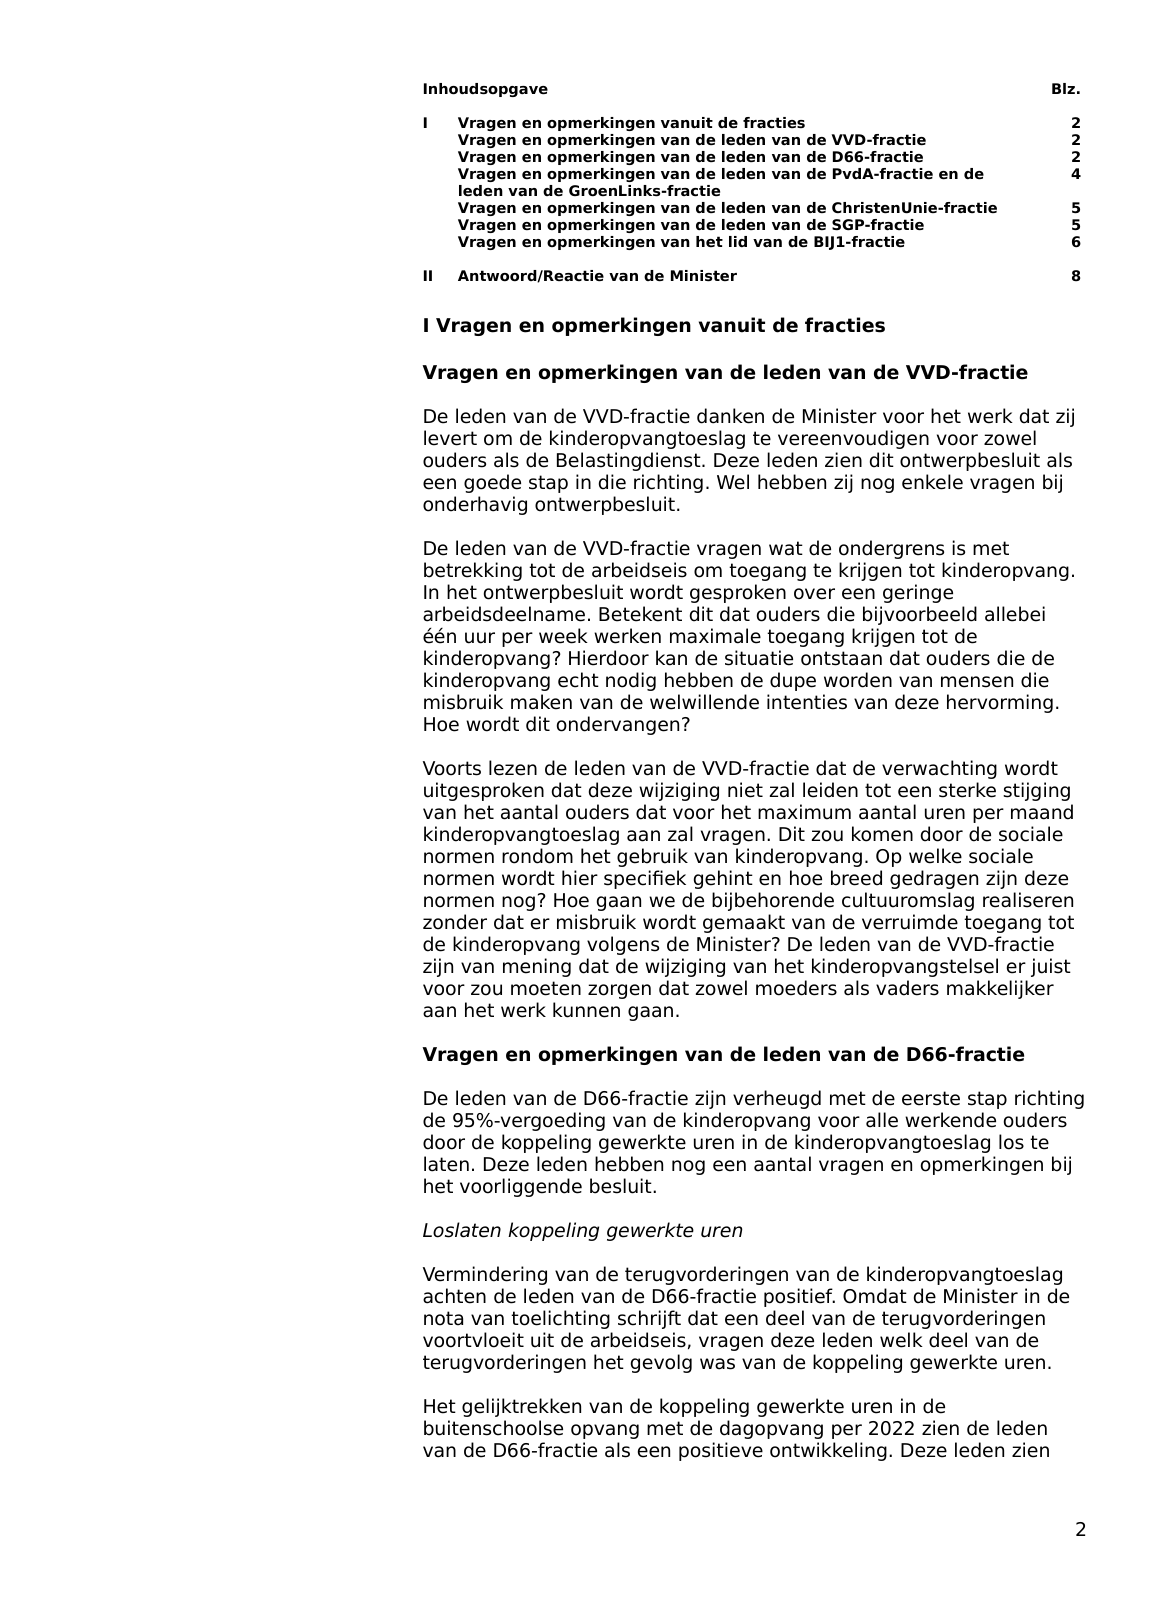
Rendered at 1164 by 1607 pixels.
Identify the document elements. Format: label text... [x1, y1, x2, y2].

table_cell [1028, 98, 1087, 115]
table_cell [452, 251, 1028, 268]
table_cell [422, 217, 452, 234]
table_header Inhoudsopgave [422, 81, 1028, 98]
subtitle Vragen en opmerkingen van de leden van de VVD-fractie [422, 362, 1087, 384]
table_cell [422, 98, 452, 115]
table_cell 2 [1028, 115, 1087, 132]
table_cell Vragen en opmerkingen van de leden van de PvdA-fractie en de leden van de GroenLinks-fractie [452, 166, 1028, 200]
table_cell [422, 132, 452, 149]
text De leden van de VVD-fractie vragen wat de ondergrens is met betrekking tot de arbeidseis om toegang te krijgen tot kinderopvang. In het ontwerpbesluit wordt gesproken over een geringe arbeidsdeelname. Betekent dit dat ouders die bijvoorbeeld allebei één uur per week werken maximale toegang krijgen tot de kinderopvang? Hierdoor kan de situatie ontstaan dat ouders die de kinderopvang echt nodig hebben de dupe worden van mensen die misbruik maken van de welwillende intenties van deze hervorming. Hoe wordt dit ondervangen? [422, 538, 1087, 736]
table_cell [422, 149, 452, 166]
table_cell 2 [1028, 149, 1087, 166]
table_cell [422, 200, 452, 217]
table_cell 4 [1028, 166, 1087, 200]
table_cell 5 [1028, 217, 1087, 234]
table_cell Vragen en opmerkingen van de leden van de D66-fractie [452, 149, 1028, 166]
table_cell II [422, 268, 452, 285]
table_cell Vragen en opmerkingen van de leden van de ChristenUnie-fractie [452, 200, 1028, 217]
table_cell Antwoord/Reactie van de Minister [452, 268, 1028, 285]
subtitle Vragen en opmerkingen van de leden van de D66-fractie [422, 1044, 1087, 1066]
text Vermindering van de terugvorderingen van de kinderopvangtoeslag achten de leden van de D66-fractie positief. Omdat de Minister in de nota van toelichting schrijft dat een deel van de terugvorderingen voortvloeit uit de arbeidseis, vragen deze leden welk deel van de terugvorderingen het gevolg was van de koppeling gewerkte uren. [422, 1264, 1087, 1374]
table_cell 5 [1028, 200, 1087, 217]
table_cell Vragen en opmerkingen vanuit de fracties [452, 115, 1028, 132]
table_cell 2 [1028, 132, 1087, 149]
text Het gelijktrekken van de koppeling gewerkte uren in de buitenschoolse opvang met de dagopvang per 2022 zien de leden van de D66-fractie als een positieve ontwikkeling. Deze leden zien [422, 1396, 1087, 1462]
table_cell Vragen en opmerkingen van de leden van de VVD-fractie [452, 132, 1028, 149]
table_cell I [422, 115, 452, 132]
table_header Blz. [1028, 81, 1087, 98]
text Voorts lezen de leden van de VVD-fractie dat de verwachting wordt uitgesproken dat deze wijziging niet zal leiden tot een sterke stijging van het aantal ouders dat voor het maximum aantal uren per maand kinderopvangtoeslag aan zal vragen. Dit zou komen door de sociale normen rondom het gebruik van kinderopvang. Op welke sociale normen wordt hier specifiek gehint en hoe breed gedragen zijn deze normen nog? Hoe gaan we de bijbehorende cultuuromslag realiseren zonder dat er misbruik wordt gemaakt van de verruimde toegang tot de kinderopvang volgens de Minister? De leden van de VVD-fractie zijn van mening dat de wijziging van het kinderopvangstelsel er juist voor zou moeten zorgen dat zowel moeders als vaders makkelijker aan het werk kunnen gaan. [422, 758, 1087, 1022]
table_cell [422, 234, 452, 251]
table_cell Vragen en opmerkingen van de leden van de SGP-fractie [452, 217, 1028, 234]
table_cell 6 [1028, 234, 1087, 251]
text De leden van de D66-fractie zijn verheugd met de eerste stap richting de 95%-vergoeding van de kinderopvang voor alle werkende ouders door de koppeling gewerkte uren in de kinderopvangtoeslag los te laten. Deze leden hebben nog een aantal vragen en opmerkingen bij het voorliggende besluit. [422, 1088, 1087, 1198]
table_cell Vragen en opmerkingen van het lid van de BIJ1-fractie [452, 234, 1028, 251]
subtitle Loslaten koppeling gewerkte uren [422, 1220, 1087, 1242]
text De leden van de VVD-fractie danken de Minister voor het werk dat zij levert om de kinderopvangtoeslag te vereenvoudigen voor zowel ouders als de Belastingdienst. Deze leden zien dit ontwerpbesluit als een goede stap in die richting. Wel hebben zij nog enkele vragen bij onderhavig ontwerpbesluit. [422, 406, 1087, 516]
table_cell [422, 166, 452, 200]
table_cell [452, 98, 1028, 115]
table_cell [422, 251, 452, 268]
subtitle I Vragen en opmerkingen vanuit de fracties [422, 315, 1087, 337]
table_cell [1028, 251, 1087, 268]
table_cell 8 [1028, 268, 1087, 285]
